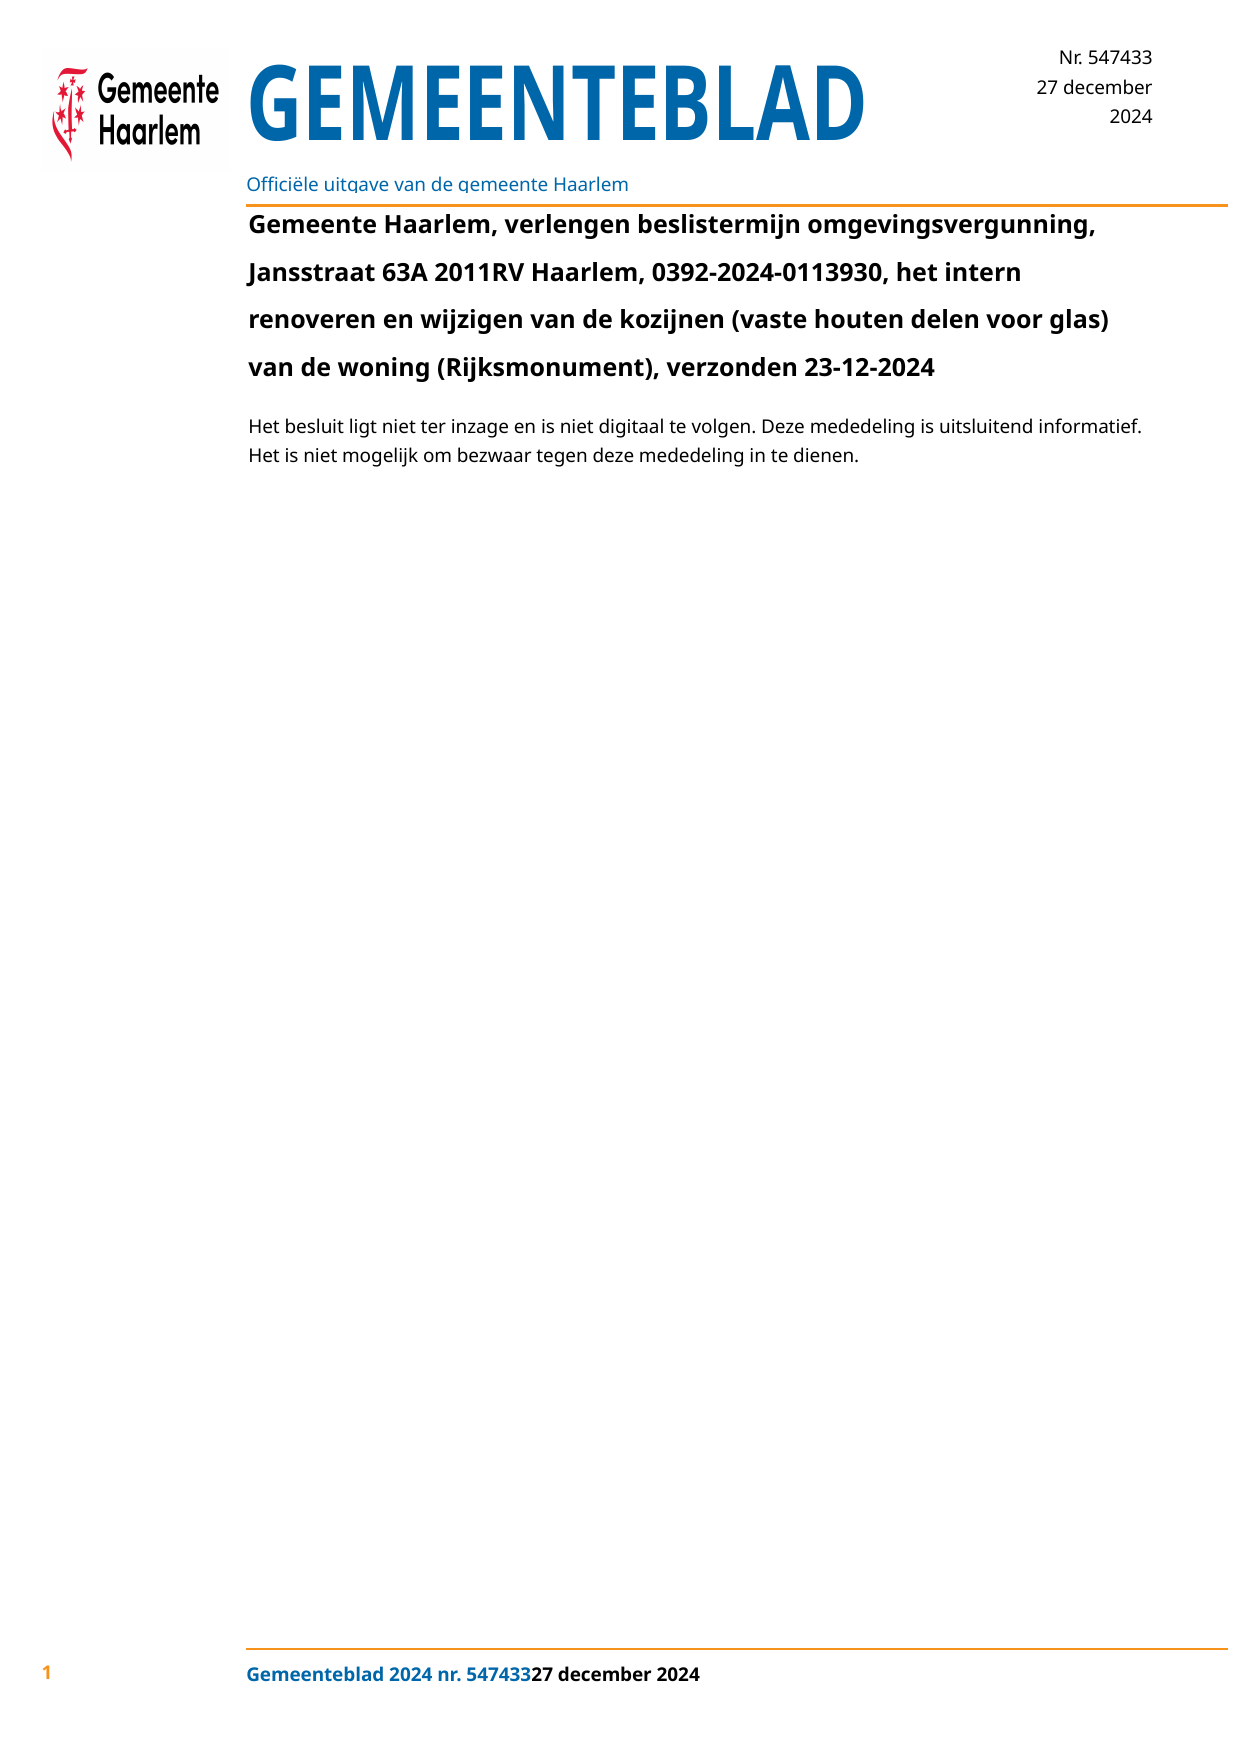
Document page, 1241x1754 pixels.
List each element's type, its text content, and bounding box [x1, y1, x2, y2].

text Gemeente Haarlem, verlengen beslistermijn omgevingsvergunning, Jansstraat 63A 2011RV Haarlem, 0392-2024-0113930, het intern renoveren en wijzigen van de kozijnen (vaste houten delen voor glas) van de woning (Rijksmonument), verzonden 23-12-2024 [248, 207, 1152, 384]
text Het besluit ligt niet ter inzage en is niet digitaal te volgen. Deze mededeling is uitsluitend informatief. Het is niet mogelijk om bezwaar tegen deze mededeling in te dienen. [248, 413, 1152, 468]
picture [41, 47, 231, 172]
